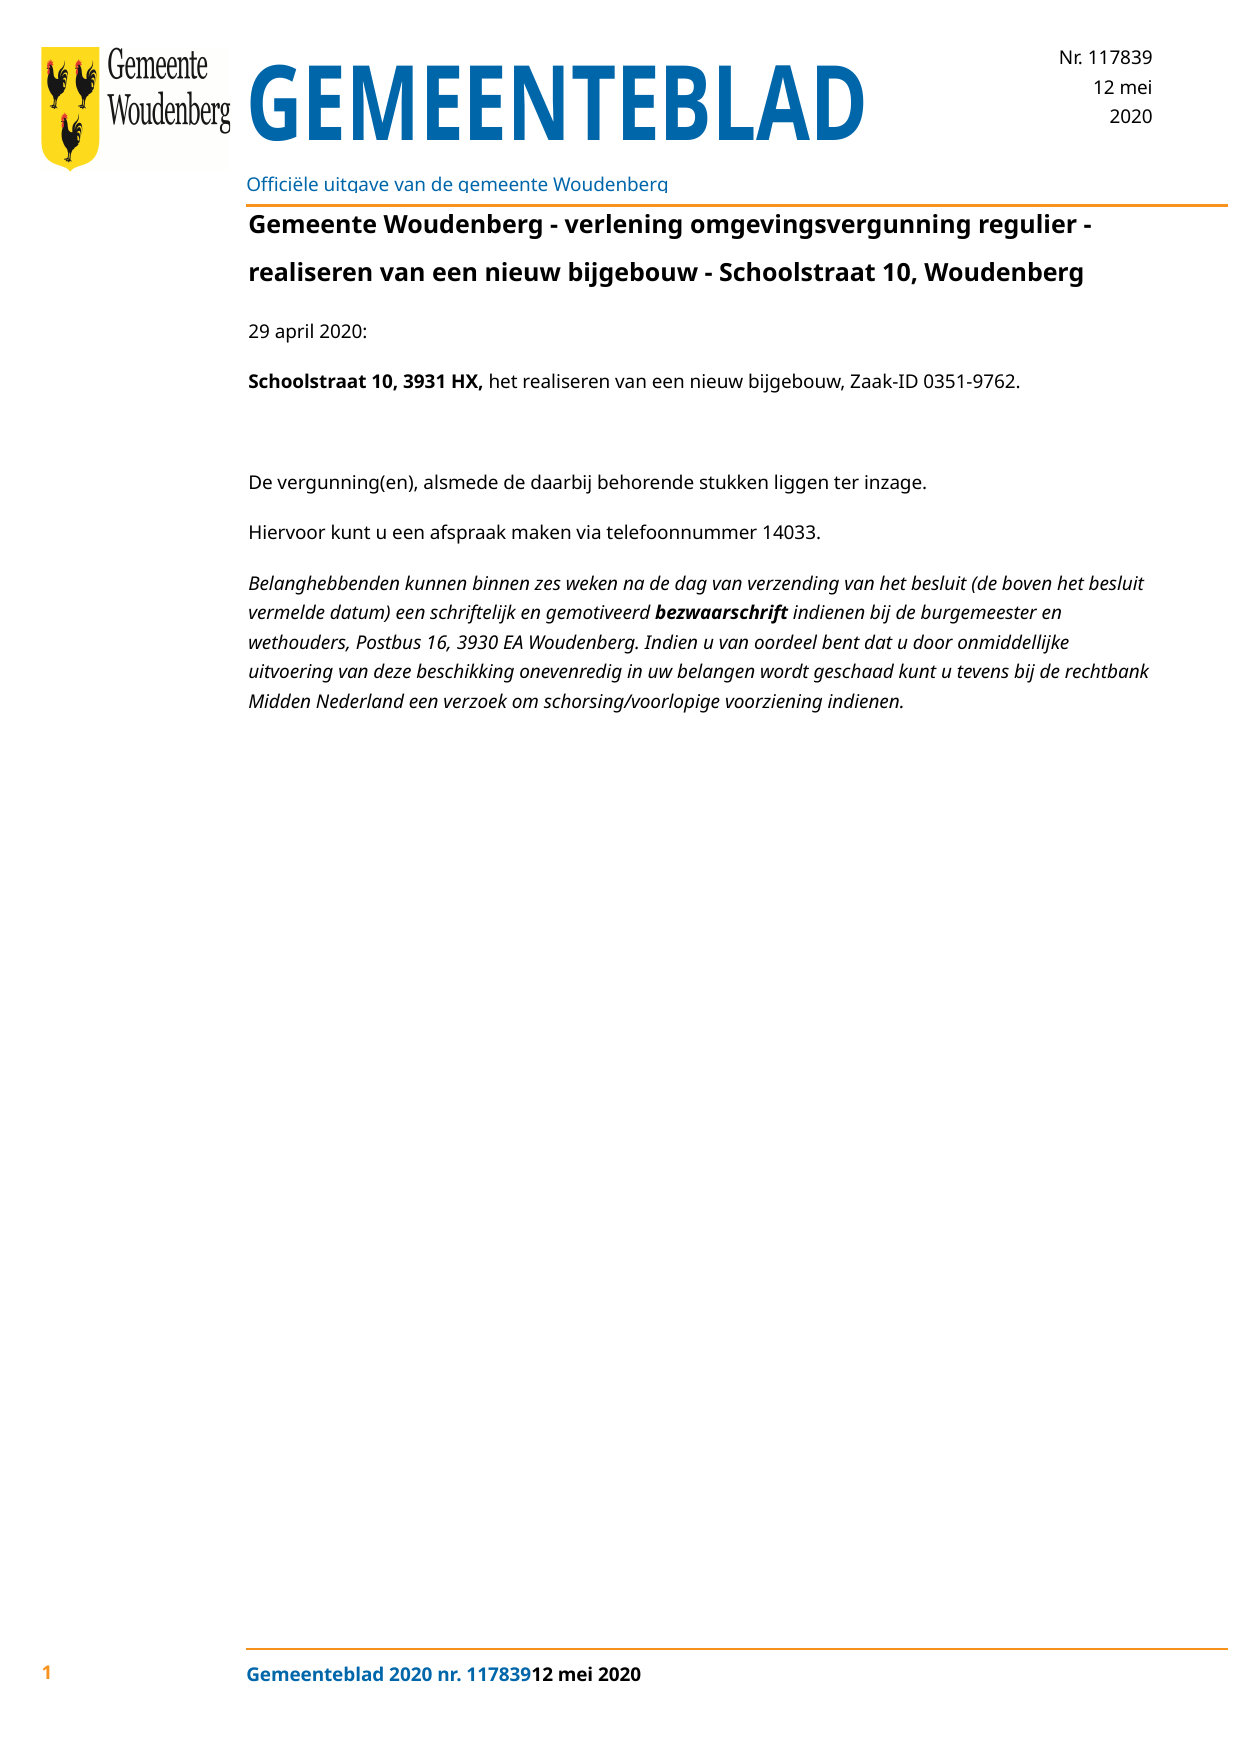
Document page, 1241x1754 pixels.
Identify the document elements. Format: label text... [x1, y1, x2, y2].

text Hiervoor kunt u een afspraak maken via telefoonnummer 14033. [248, 519, 1152, 545]
text 29 april 2020: [248, 318, 1152, 344]
text Belanghebbenden kunnen binnen zes weken na de dag van verzending van het besluit (de boven het besluit vermelde datum) een schriftelijk en gemotiveerd bezwaarschrift indienen bij de burgemeester en wethouders, Postbus 16, 3930 EA Woudenberg. Indien u van oordeel bent dat u door onmiddellijke uitvoering van deze beschikking onevenredig in uw belangen wordt geschaad kunt u tevens bij de rechtbank Midden Nederland een verzoek om schorsing/voorlopige voorziening indienen. [248, 570, 1152, 714]
picture [41, 47, 231, 172]
text Gemeente Woudenberg - verlening omgevingsvergunning regulier - realiseren van een nieuw bijgebouw - Schoolstraat 10, Woudenberg [248, 207, 1152, 288]
text De vergunning(en), alsmede de daarbij behorende stukken liggen ter inzage. [248, 469, 1152, 495]
text Schoolstraat 10, 3931 HX, het realiseren van een nieuw bijgebouw, Zaak-ID 0351-9762. [248, 368, 1152, 394]
